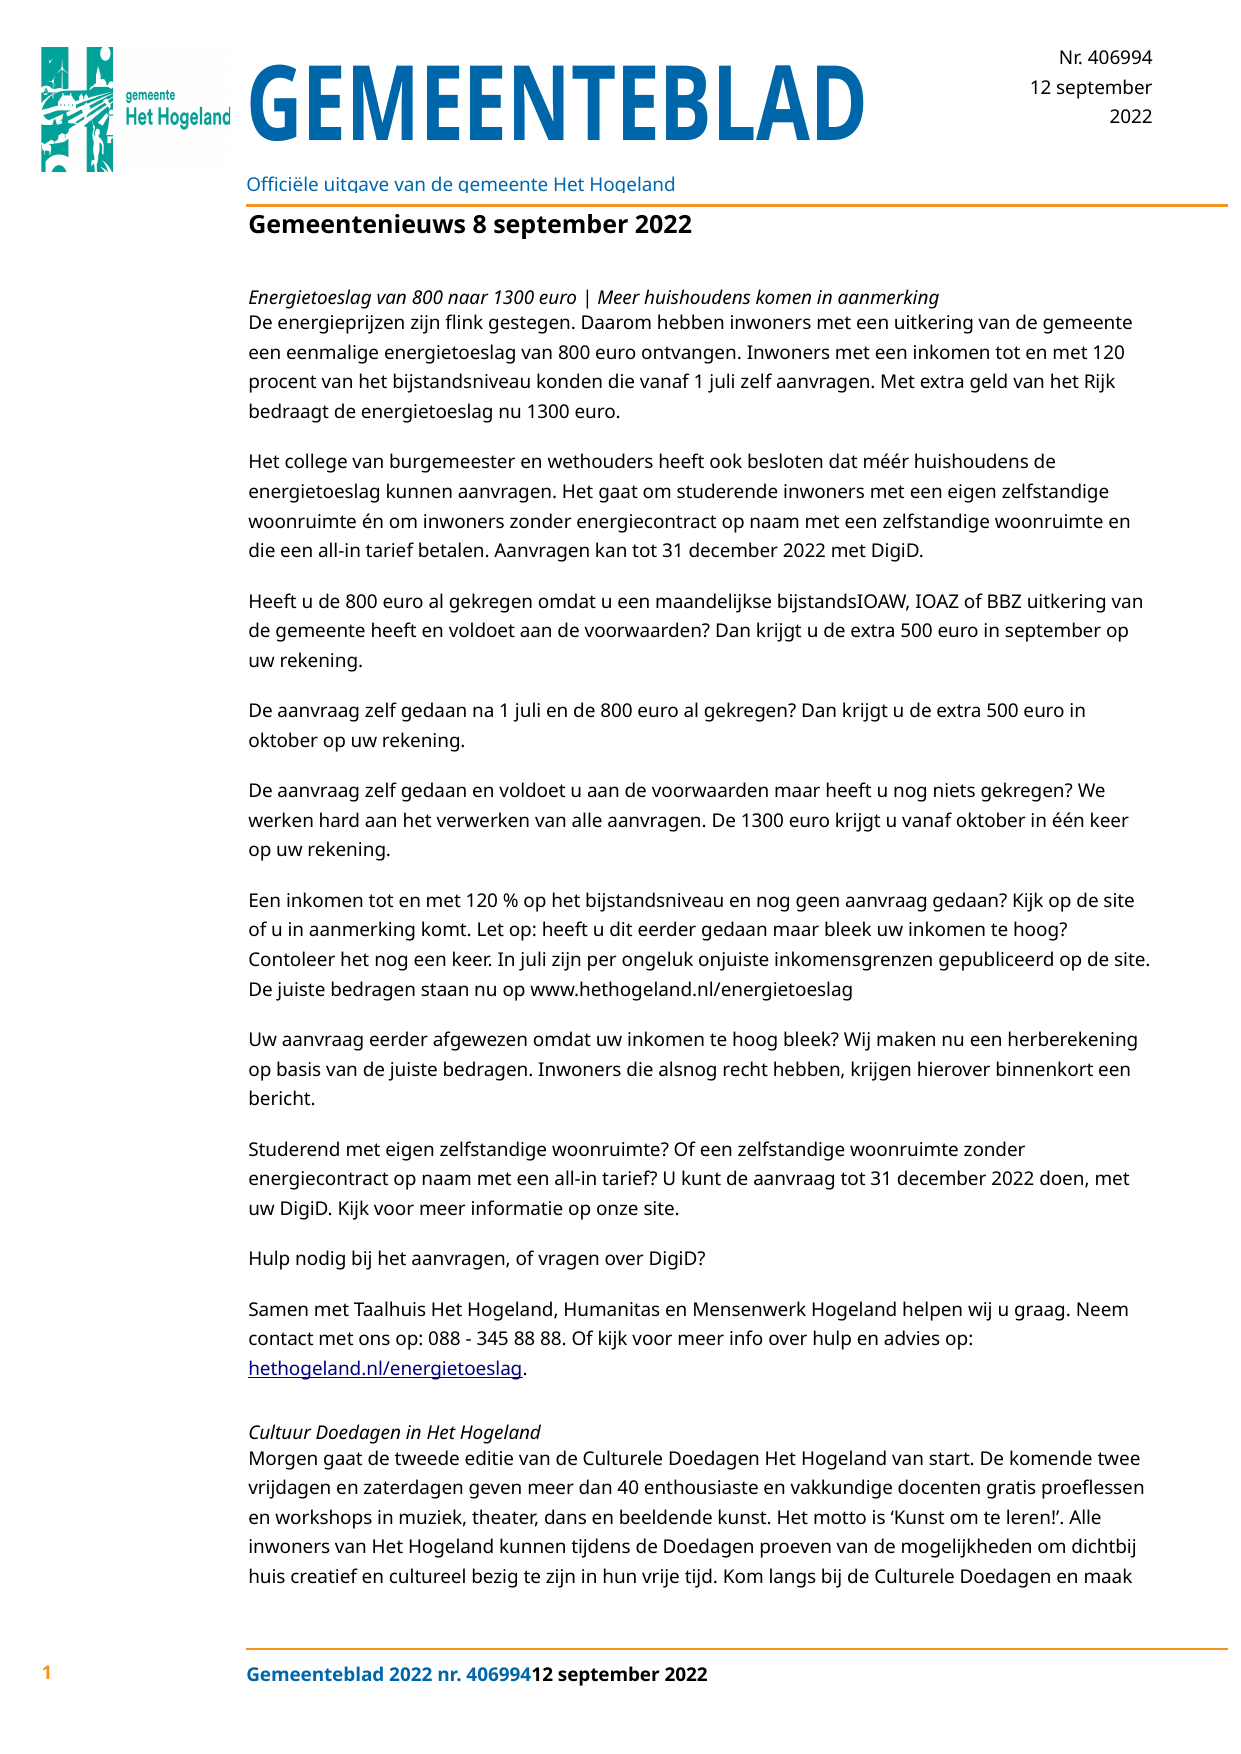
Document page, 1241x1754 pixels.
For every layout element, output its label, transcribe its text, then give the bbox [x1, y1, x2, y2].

text Uw aanvraag eerder afgewezen omdat uw inkomen te hoog bleek? Wij maken nu een herberekening op basis van de juiste bedragen. Inwoners die alsnog recht hebben, krijgen hierover binnenkort een bericht. [248, 1026, 1152, 1111]
text Het college van burgemeester en wethouders heeft ook besloten dat méér huishoudens de energietoeslag kunnen aanvragen. Het gaat om studerende inwoners met een eigen zelfstandige woonruimte én om inwoners zonder energiecontract op naam met een zelfstandige woonruimte en die een all-in tarief betalen. Aanvragen kan tot 31 december 2022 met DigiD. [248, 449, 1152, 563]
text Energietoeslag van 800 naar 1300 euro | Meer huishoudens komen in aanmerking [248, 284, 1152, 309]
text Morgen gaat de tweede editie van de Culturele Doedagen Het Hogeland van start. De komende twee vrijdagen en zaterdagen geven meer dan 40 enthousiaste en vakkundige docenten gratis proeflessen en workshops in muziek, theater, dans en beeldende kunst. Het motto is ‘Kunst om te leren!’. Alle inwoners van Het Hogeland kunnen tijdens de Doedagen proeven van de mogelijkheden om dichtbij huis creatief en cultureel bezig te zijn in hun vrije tijd. Kom langs bij de Culturele Doedagen en maak [248, 1445, 1152, 1589]
text Hulp nodig bij het aanvragen, of vragen over DigiD? [248, 1245, 1152, 1271]
text De energieprijzen zijn flink gestegen. Daarom hebben inwoners met een uitkering van de gemeente een eenmalige energietoeslag van 800 euro ontvangen. Inwoners met een inkomen tot en met 120 procent van het bijstandsniveau konden die vanaf 1 juli zelf aanvragen. Met extra geld van het Rijk bedraagt de energietoeslag nu 1300 euro. [248, 309, 1152, 424]
text Samen met Taalhuis Het Hogeland, Humanitas en Mensenwerk Hogeland helpen wij u graag. Neem contact met ons op: 088 - 345 88 88. Of kijk voor meer info over hulp en advies op: hethogeland.nl/energietoeslag. [248, 1296, 1152, 1381]
text Heeft u de 800 euro al gekregen omdat u een maandelijkse bijstandsIOAW, IOAZ of BBZ uitkering van de gemeente heeft en voldoet aan de voorwaarden? Dan krijgt u de extra 500 euro in september op uw rekening. [248, 588, 1152, 673]
text De aanvraag zelf gedaan en voldoet u aan de voorwaarden maar heeft u nog niets gekregen? We werken hard aan het verwerken van alle aanvragen. De 1300 euro krijgt u vanaf oktober in één keer op uw rekening. [248, 777, 1152, 862]
text De aanvraag zelf gedaan na 1 juli en de 800 euro al gekregen? Dan krijgt u de extra 500 euro in oktober op uw rekening. [248, 697, 1152, 753]
text Gemeentenieuws 8 september 2022 [248, 207, 1152, 241]
text Studerend met eigen zelfstandige woonruimte? Of een zelfstandige woonruimte zonder energiecontract op naam met een all-in tarief? U kunt de aanvraag tot 31 december 2022 doen, met uw DigiD. Kijk voor meer informatie op onze site. [248, 1136, 1152, 1221]
text Cultuur Doedagen in Het Hogeland [248, 1419, 1152, 1445]
picture [41, 47, 231, 172]
text Een inkomen tot en met 120 % op het bijstandsniveau en nog geen aanvraag gedaan? Kijk op de site of u in aanmerking komt. Let op: heeft u dit eerder gedaan maar bleek uw inkomen te hoog? Contoleer het nog een keer. In juli zijn per ongeluk onjuiste inkomensgrenzen gepubliceerd op de site. De juiste bedragen staan nu op www.hethogeland.nl/energietoeslag [248, 887, 1152, 1002]
